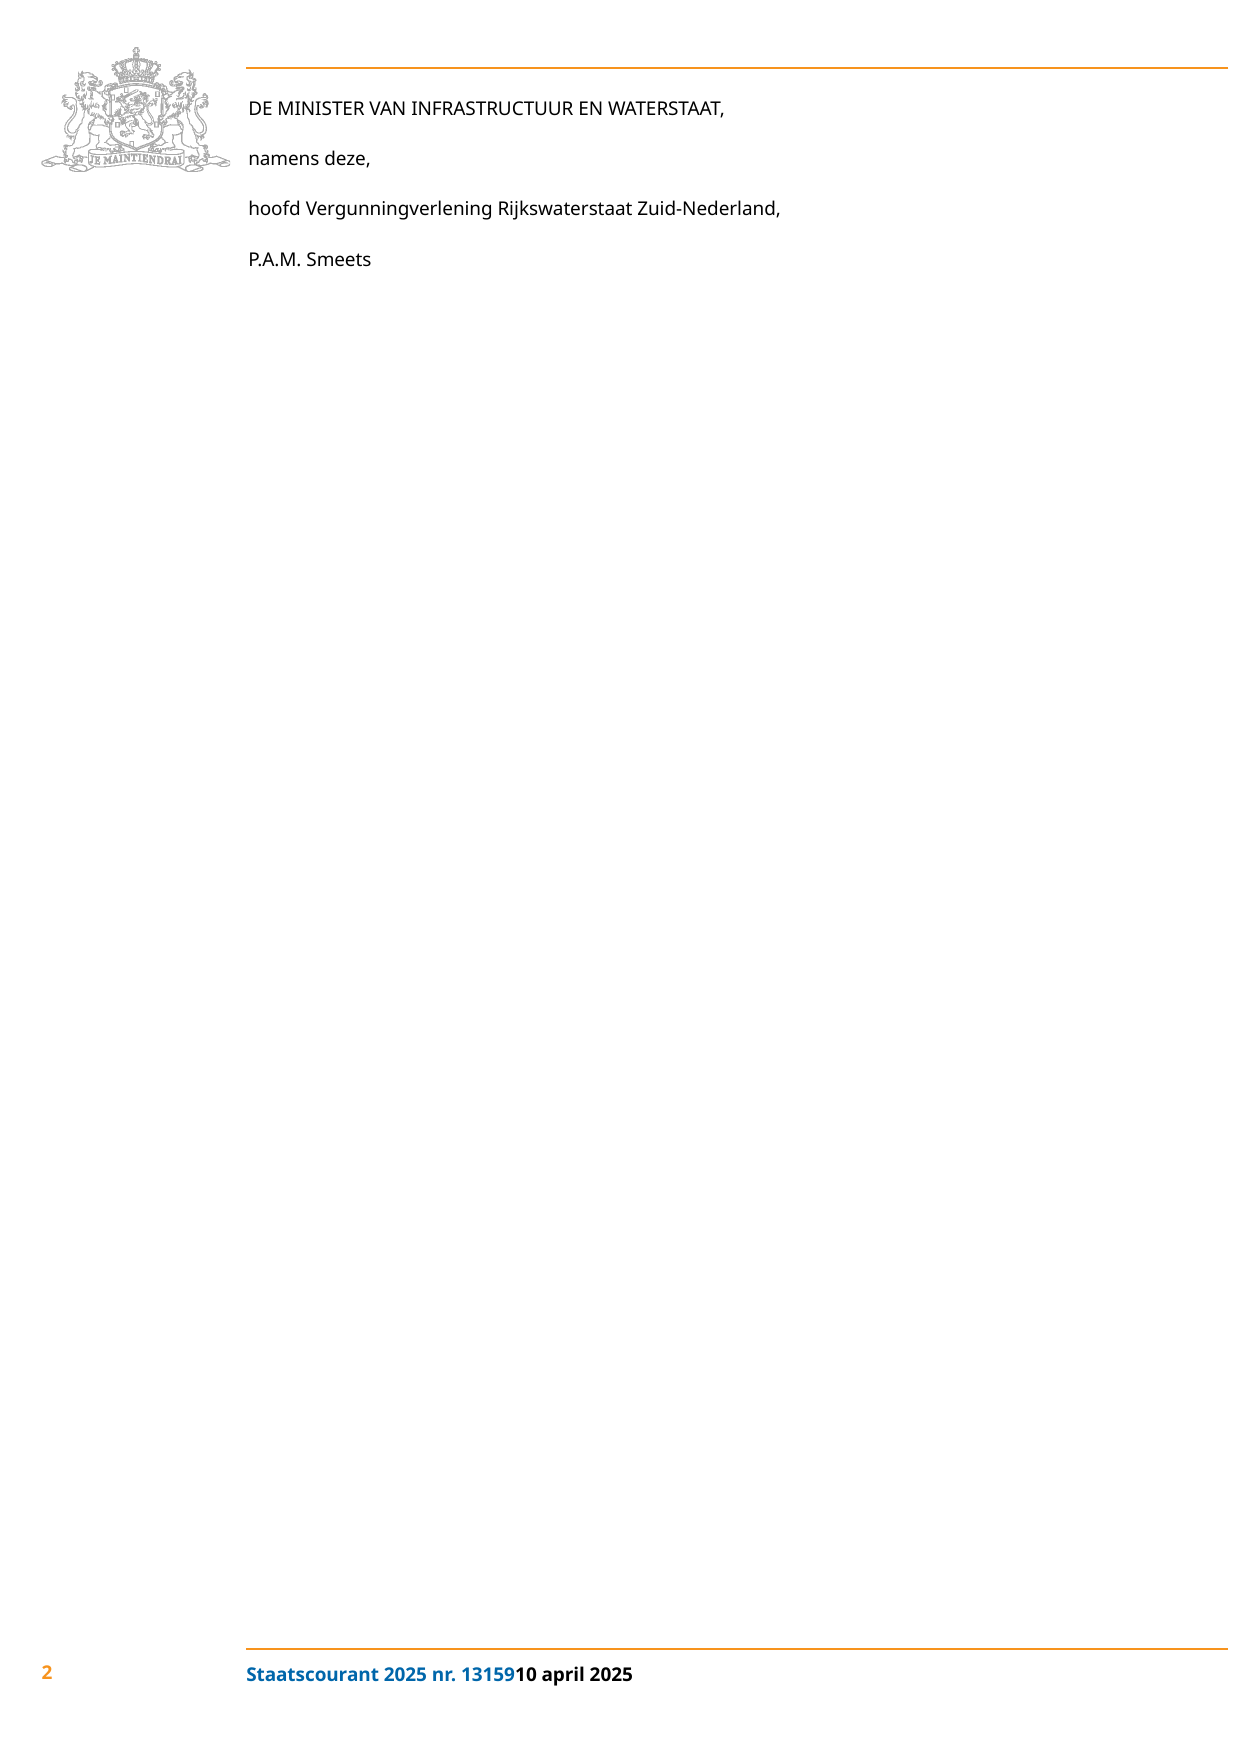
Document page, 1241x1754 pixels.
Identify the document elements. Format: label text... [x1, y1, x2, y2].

text namens deze, [248, 145, 1152, 171]
text DE MINISTER VAN INFRASTRUCTUUR EN WATERSTAAT, [248, 95, 1152, 121]
picture [41, 47, 231, 172]
text hoofd Vergunningverlening Rijkswaterstaat Zuid-Nederland, [248, 196, 1152, 221]
text P.A.M. Smeets [248, 246, 1152, 272]
